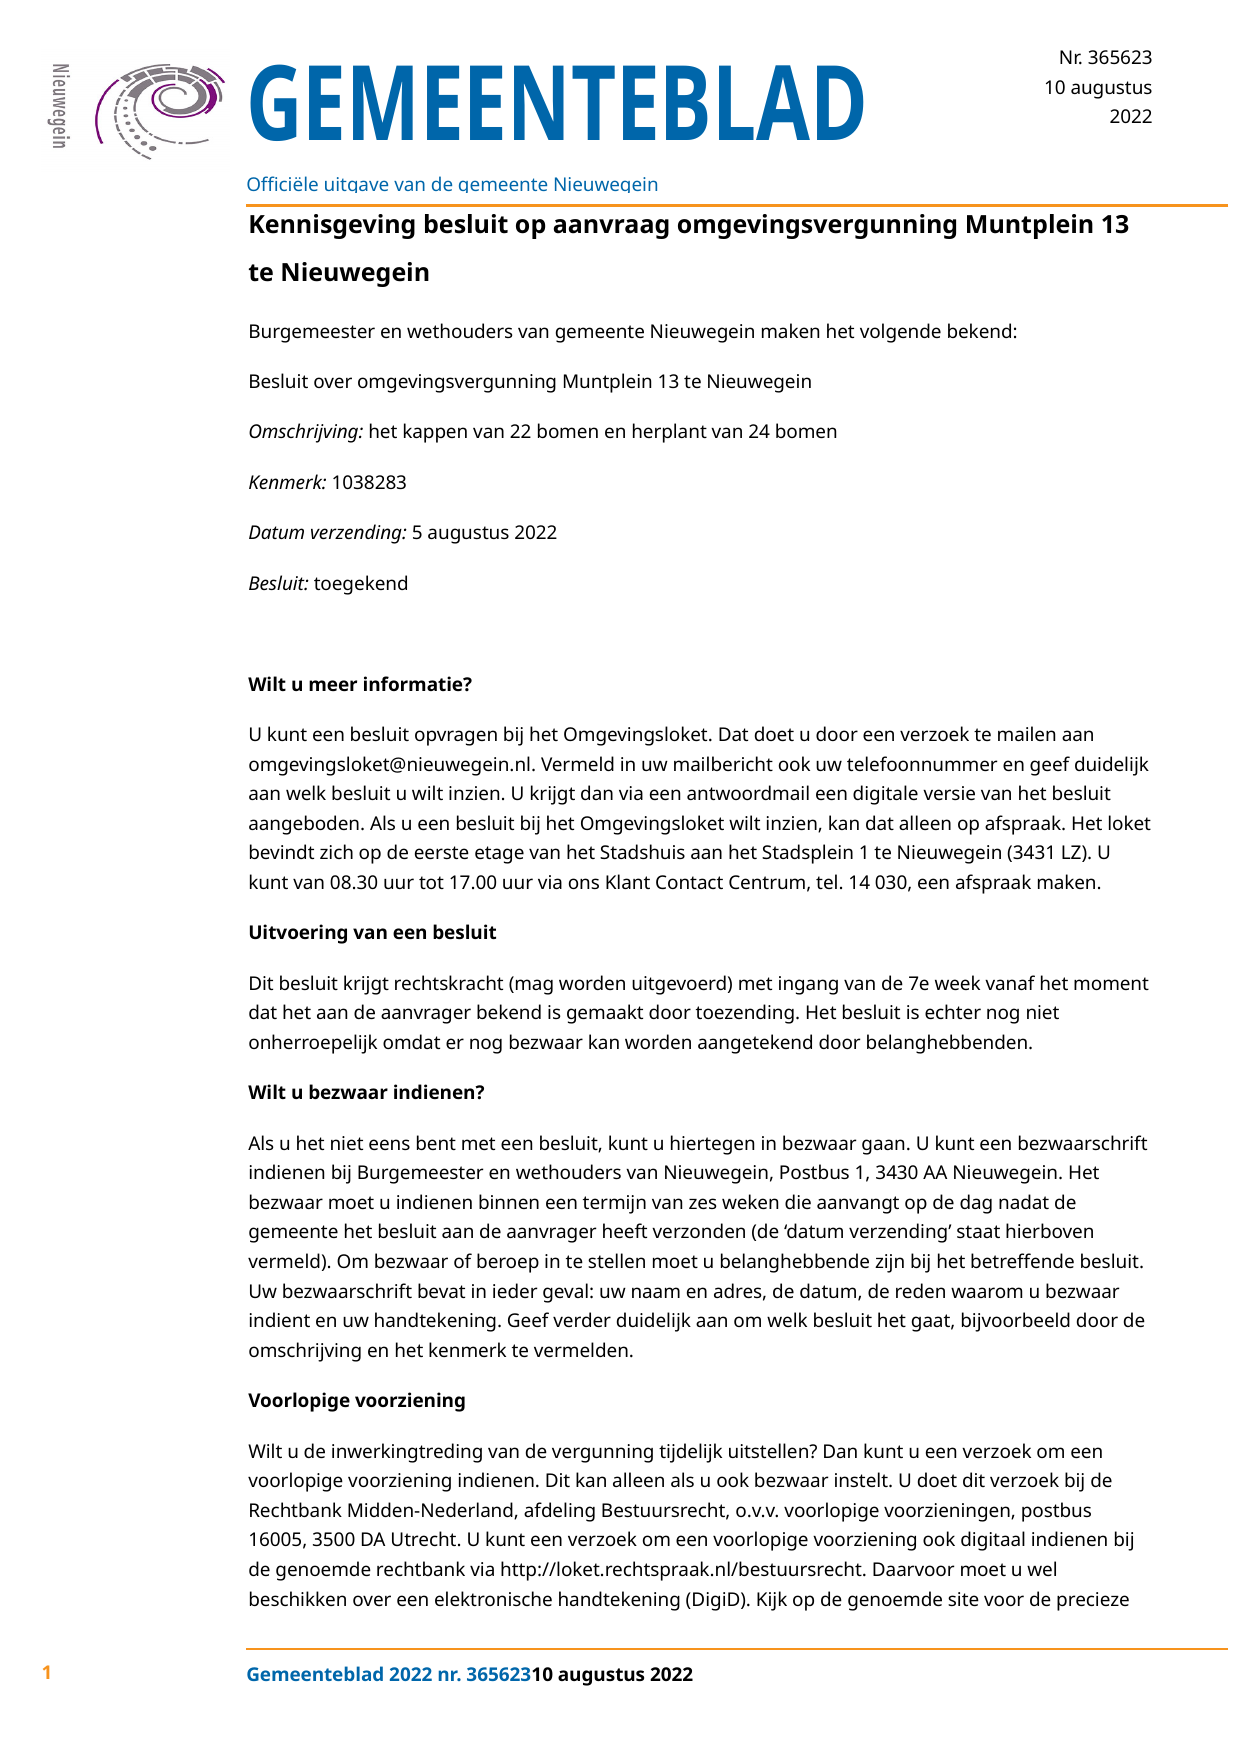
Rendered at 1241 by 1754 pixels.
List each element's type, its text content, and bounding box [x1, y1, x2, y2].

text Voorlopige voorziening [248, 1387, 1152, 1413]
text Uitvoering van een besluit [248, 919, 1152, 945]
picture [41, 47, 231, 172]
text Wilt u de inwerkingtreding van de vergunning tijdelijk uitstellen? Dan kunt u een verzoek om een voorlopige voorziening indienen. Dit kan alleen als u ook bezwaar instelt. U doet dit verzoek bij de Rechtbank Midden-Nederland, afdeling Bestuursrecht, o.v.v. voorlopige voorzieningen, postbus 16005, 3500 DA Utrecht. U kunt een verzoek om een voorlopige voorziening ook digitaal indienen bij de genoemde rechtbank via http://loket.rechtspraak.nl/bestuursrecht. Daarvoor moet u wel beschikken over een elektronische handtekening (DigiD). Kijk op de genoemde site voor de precieze [248, 1438, 1152, 1612]
text Besluit: toegekend [248, 570, 1152, 596]
text Wilt u meer informatie? [248, 671, 1152, 697]
text Besluit over omgevingsvergunning Muntplein 13 te Nieuwegein [248, 368, 1152, 394]
text Burgemeester en wethouders van gemeente Nieuwegein maken het volgende bekend: [248, 318, 1152, 344]
text U kunt een besluit opvragen bij het Omgevingsloket. Dat doet u door een verzoek te mailen aan omgevingsloket@nieuwegein.nl. Vermeld in uw mailbericht ook uw telefoonnummer en geef duidelijk aan welk besluit u wilt inzien. U krijgt dan via een antwoordmail een digitale versie van het besluit aangeboden. Als u een besluit bij het Omgevingsloket wilt inzien, kan dat alleen op afspraak. Het loket bevindt zich op de eerste etage van het Stadshuis aan het Stadsplein 1 te Nieuwegein (3431 LZ). U kunt van 08.30 uur tot 17.00 uur via ons Klant Contact Centrum, tel. 14 030, een afspraak maken. [248, 721, 1152, 895]
text Omschrijving: het kappen van 22 bomen en herplant van 24 bomen [248, 419, 1152, 444]
text Datum verzending: 5 augustus 2022 [248, 519, 1152, 545]
text Dit besluit krijgt rechtskracht (mag worden uitgevoerd) met ingang van de 7e week vanaf het moment dat het aan de aanvrager bekend is gemaakt door toezending. Het besluit is echter nog niet onherroepelijk omdat er nog bezwaar kan worden aangetekend door belanghebbenden. [248, 970, 1152, 1055]
text Als u het niet eens bent met een besluit, kunt u hiertegen in bezwaar gaan. U kunt een bezwaarschrift indienen bij Burgemeester en wethouders van Nieuwegein, Postbus 1, 3430 AA Nieuwegein. Het bezwaar moet u indienen binnen een termijn van zes weken die aanvangt op de dag nadat de gemeente het besluit aan de aanvrager heeft verzonden (de ‘datum verzending’ staat hierboven vermeld). Om bezwaar of beroep in te stellen moet u belanghebbende zijn bij het betreffende besluit. Uw bezwaarschrift bevat in ieder geval: uw naam en adres, de datum, de reden waarom u bezwaar indient en uw handtekening. Geef verder duidelijk aan om welk besluit het gaat, bijvoorbeeld door de omschrijving en het kenmerk te vermelden. [248, 1130, 1152, 1363]
text Kennisgeving besluit op aanvraag omgevingsvergunning Muntplein 13 te Nieuwegein [248, 207, 1152, 288]
text Wilt u bezwaar indienen? [248, 1079, 1152, 1105]
text Kenmerk: 1038283 [248, 469, 1152, 495]
